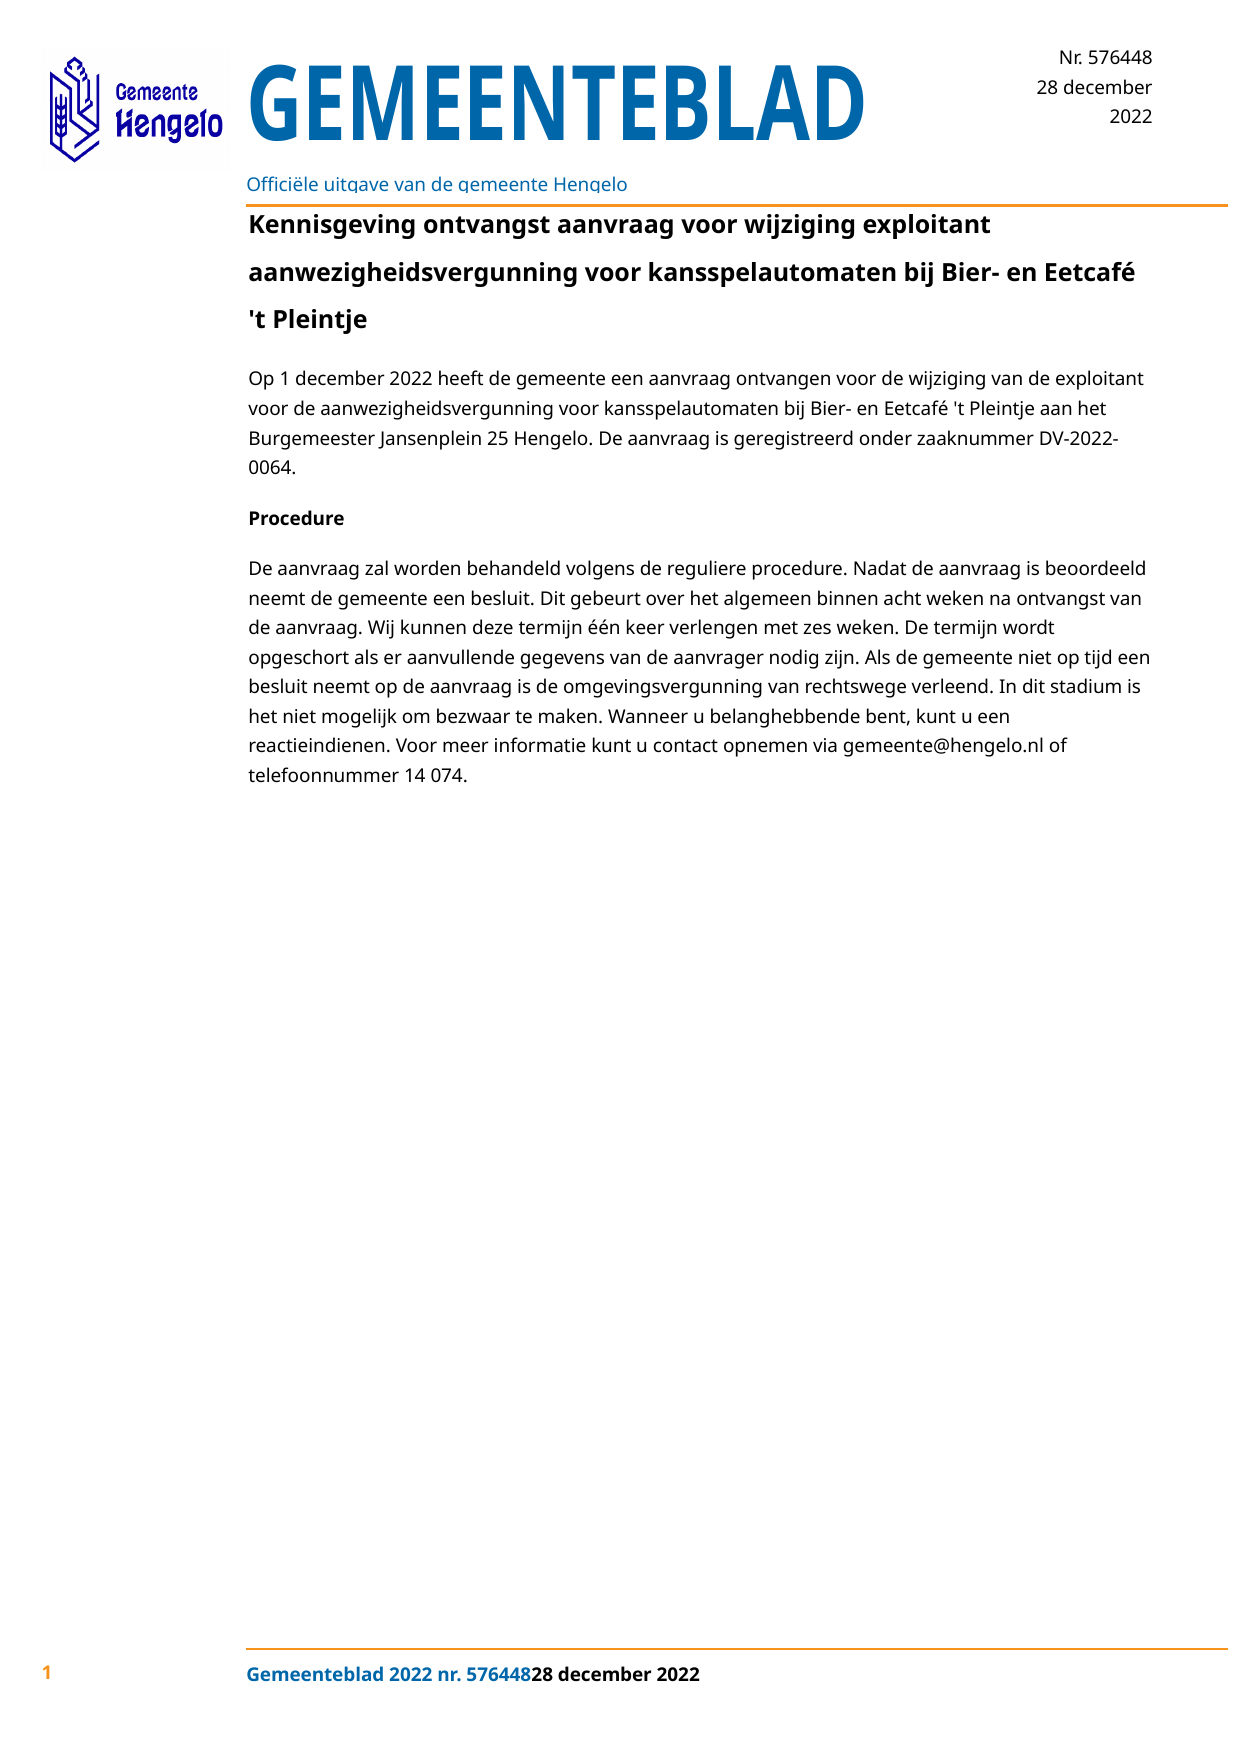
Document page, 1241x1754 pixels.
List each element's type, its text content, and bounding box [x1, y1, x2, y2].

picture [41, 47, 231, 172]
text De aanvraag zal worden behandeld volgens de reguliere procedure. Nadat de aanvraag is beoordeeld neemt de gemeente een besluit. Dit gebeurt over het algemeen binnen acht weken na ontvangst van de aanvraag. Wij kunnen deze termijn één keer verlengen met zes weken. De termijn wordt opgeschort als er aanvullende gegevens van de aanvrager nodig zijn. Als de gemeente niet op tijd een besluit neemt op de aanvraag is de omgevingsvergunning van rechtswege verleend. In dit stadium is het niet mogelijk om bezwaar te maken. Wanneer u belanghebbende bent, kunt u een reactieindienen. Voor meer informatie kunt u contact opnemen via gemeente@hengelo.nl of telefoonnummer 14 074. [248, 555, 1152, 788]
text Procedure [248, 505, 1152, 530]
text Kennisgeving ontvangst aanvraag voor wijziging exploitant aanwezigheidsvergunning voor kansspelautomaten bij Bier- en Eetcafé 't Pleintje [248, 207, 1152, 336]
text Op 1 december 2022 heeft de gemeente een aanvraag ontvangen voor de wijziging van de exploitant voor de aanwezigheidsvergunning voor kansspelautomaten bij Bier- en Eetcafé 't Pleintje aan het Burgemeester Jansenplein 25 Hengelo. De aanvraag is geregistreerd onder zaaknummer DV-2022-0064. [248, 366, 1152, 480]
